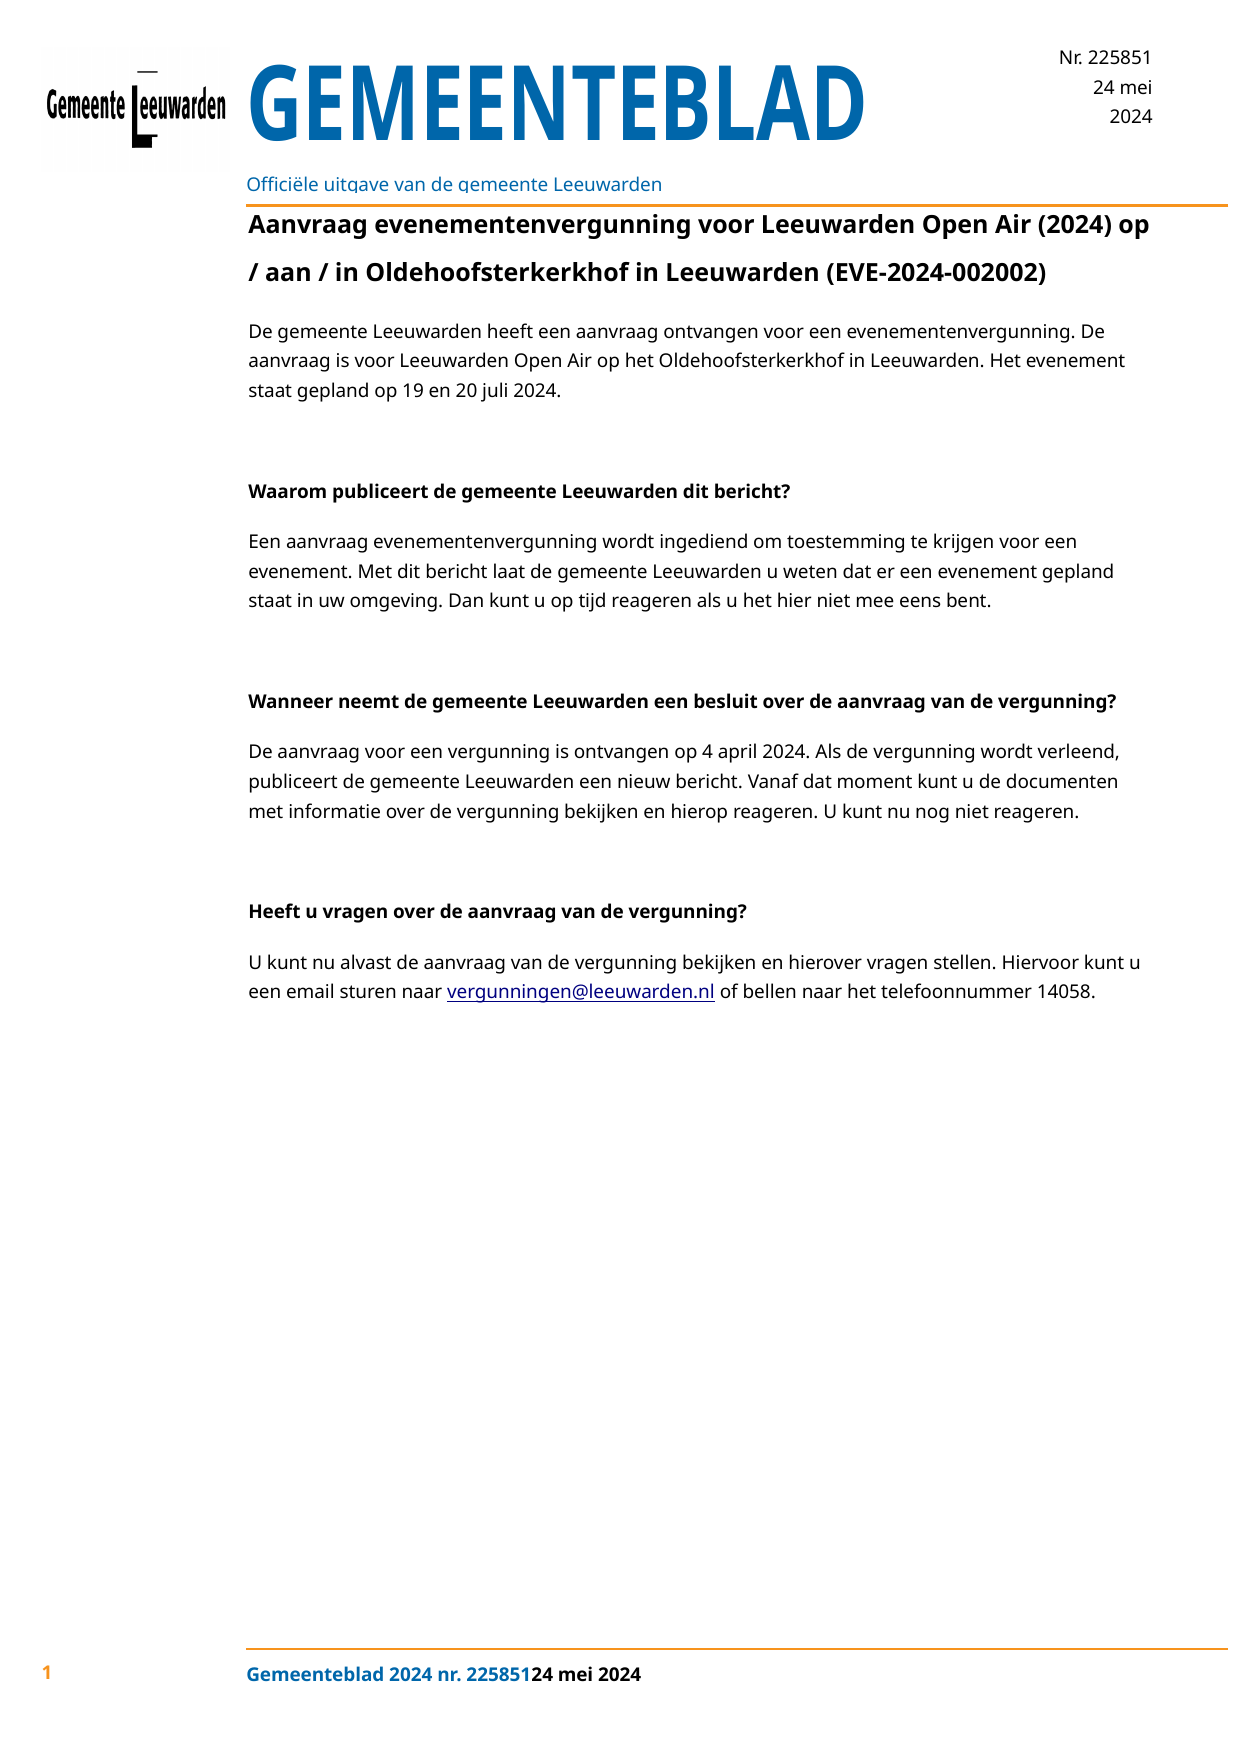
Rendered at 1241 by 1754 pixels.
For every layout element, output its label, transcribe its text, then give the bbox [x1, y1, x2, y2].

text De aanvraag voor een vergunning is ontvangen op 4 april 2024. Als de vergunning wordt verleend, publiceert de gemeente Leeuwarden een nieuw bericht. Vanaf dat moment kunt u de documenten met informatie over de vergunning bekijken en hierop reageren. U kunt nu nog niet reageren. [248, 739, 1152, 824]
text Waarom publiceert de gemeente Leeuwarden dit bericht? [248, 478, 1152, 504]
text Een aanvraag evenementenvergunning wordt ingediend om toestemming te krijgen voor een evenement. Met dit bericht laat de gemeente Leeuwarden u weten dat er een evenement gepland staat in uw omgeving. Dan kunt u op tijd reageren als u het hier niet mee eens bent. [248, 528, 1152, 613]
text Wanneer neemt de gemeente Leeuwarden een besluit over de aanvraag van de vergunning? [248, 688, 1152, 714]
picture [41, 47, 231, 172]
text De gemeente Leeuwarden heeft een aanvraag ontvangen voor een evenementenvergunning. De aanvraag is voor Leeuwarden Open Air op het Oldehoofsterkerkhof in Leeuwarden. Het evenement staat gepland op 19 en 20 juli 2024. [248, 318, 1152, 403]
text Heeft u vragen over de aanvraag van de vergunning? [248, 899, 1152, 924]
text U kunt nu alvast de aanvraag van de vergunning bekijken en hierover vragen stellen. Hiervoor kunt u een email sturen naar vergunningen@leeuwarden.nl of bellen naar het telefoonnummer 14058. [248, 949, 1152, 1004]
text Aanvraag evenementenvergunning voor Leeuwarden Open Air (2024) op / aan / in Oldehoofsterkerkhof in Leeuwarden (EVE-2024-002002) [248, 207, 1152, 288]
